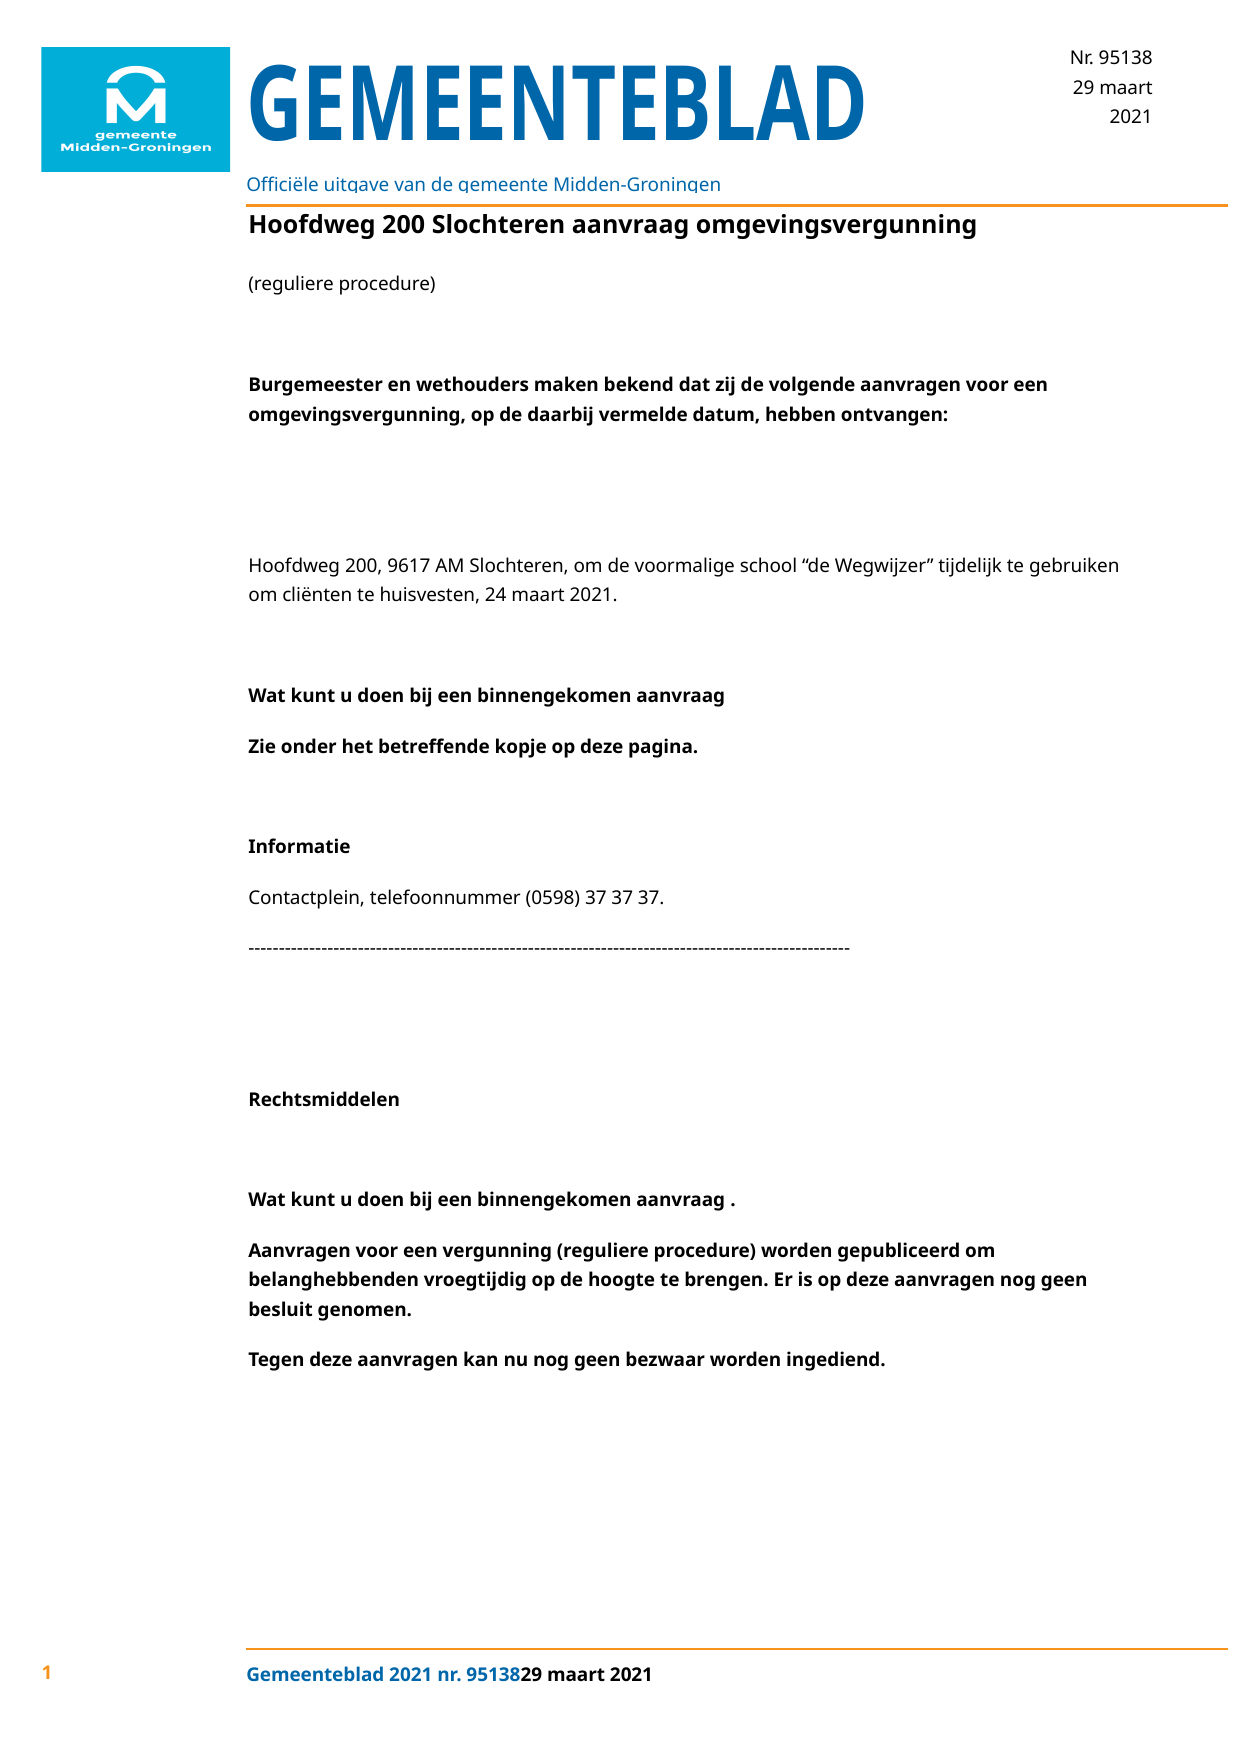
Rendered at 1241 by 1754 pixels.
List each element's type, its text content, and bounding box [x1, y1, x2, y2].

text Burgemeester en wethouders maken bekend dat zij de volgende aanvragen voor een omgevingsvergunning, op de daarbij vermelde datum, hebben ontvangen: [248, 371, 1152, 426]
text Tegen deze aanvragen kan nu nog geen bezwaar worden ingediend. [248, 1347, 1152, 1372]
text Zie onder het betreffende kopje op deze pagina. [248, 733, 1152, 758]
text Aanvragen voor een vergunning (reguliere procedure) worden gepubliceerd om belanghebbenden vroegtijdig op de hoogte te brengen. Er is op deze aanvragen nog geen besluit genomen. [248, 1237, 1152, 1322]
text Wat kunt u doen bij een binnengekomen aanvraag [248, 682, 1152, 708]
text Wat kunt u doen bij een binnengekomen aanvraag . [248, 1187, 1152, 1212]
text --------------------------------------------------------------------------------------------------- [248, 934, 1152, 960]
picture [107, 89, 165, 122]
text Rechtsmiddelen [248, 1086, 1152, 1111]
text Hoofdweg 200, 9617 AM Slochteren, om de voormalige school “de Wegwijzer” tijdelijk te gebruiken om cliënten te huisvesten, 24 maart 2021. [248, 552, 1152, 607]
text (reguliere procedure) [248, 270, 1152, 296]
text Contactplein, telefoonnummer (0598) 37 37 37. [248, 884, 1152, 910]
text Informatie [248, 834, 1152, 859]
picture [184, 146, 190, 153]
text Hoofdweg 200 Slochteren aanvraag omgevingsvergunning [248, 207, 1152, 241]
picture [108, 66, 164, 82]
